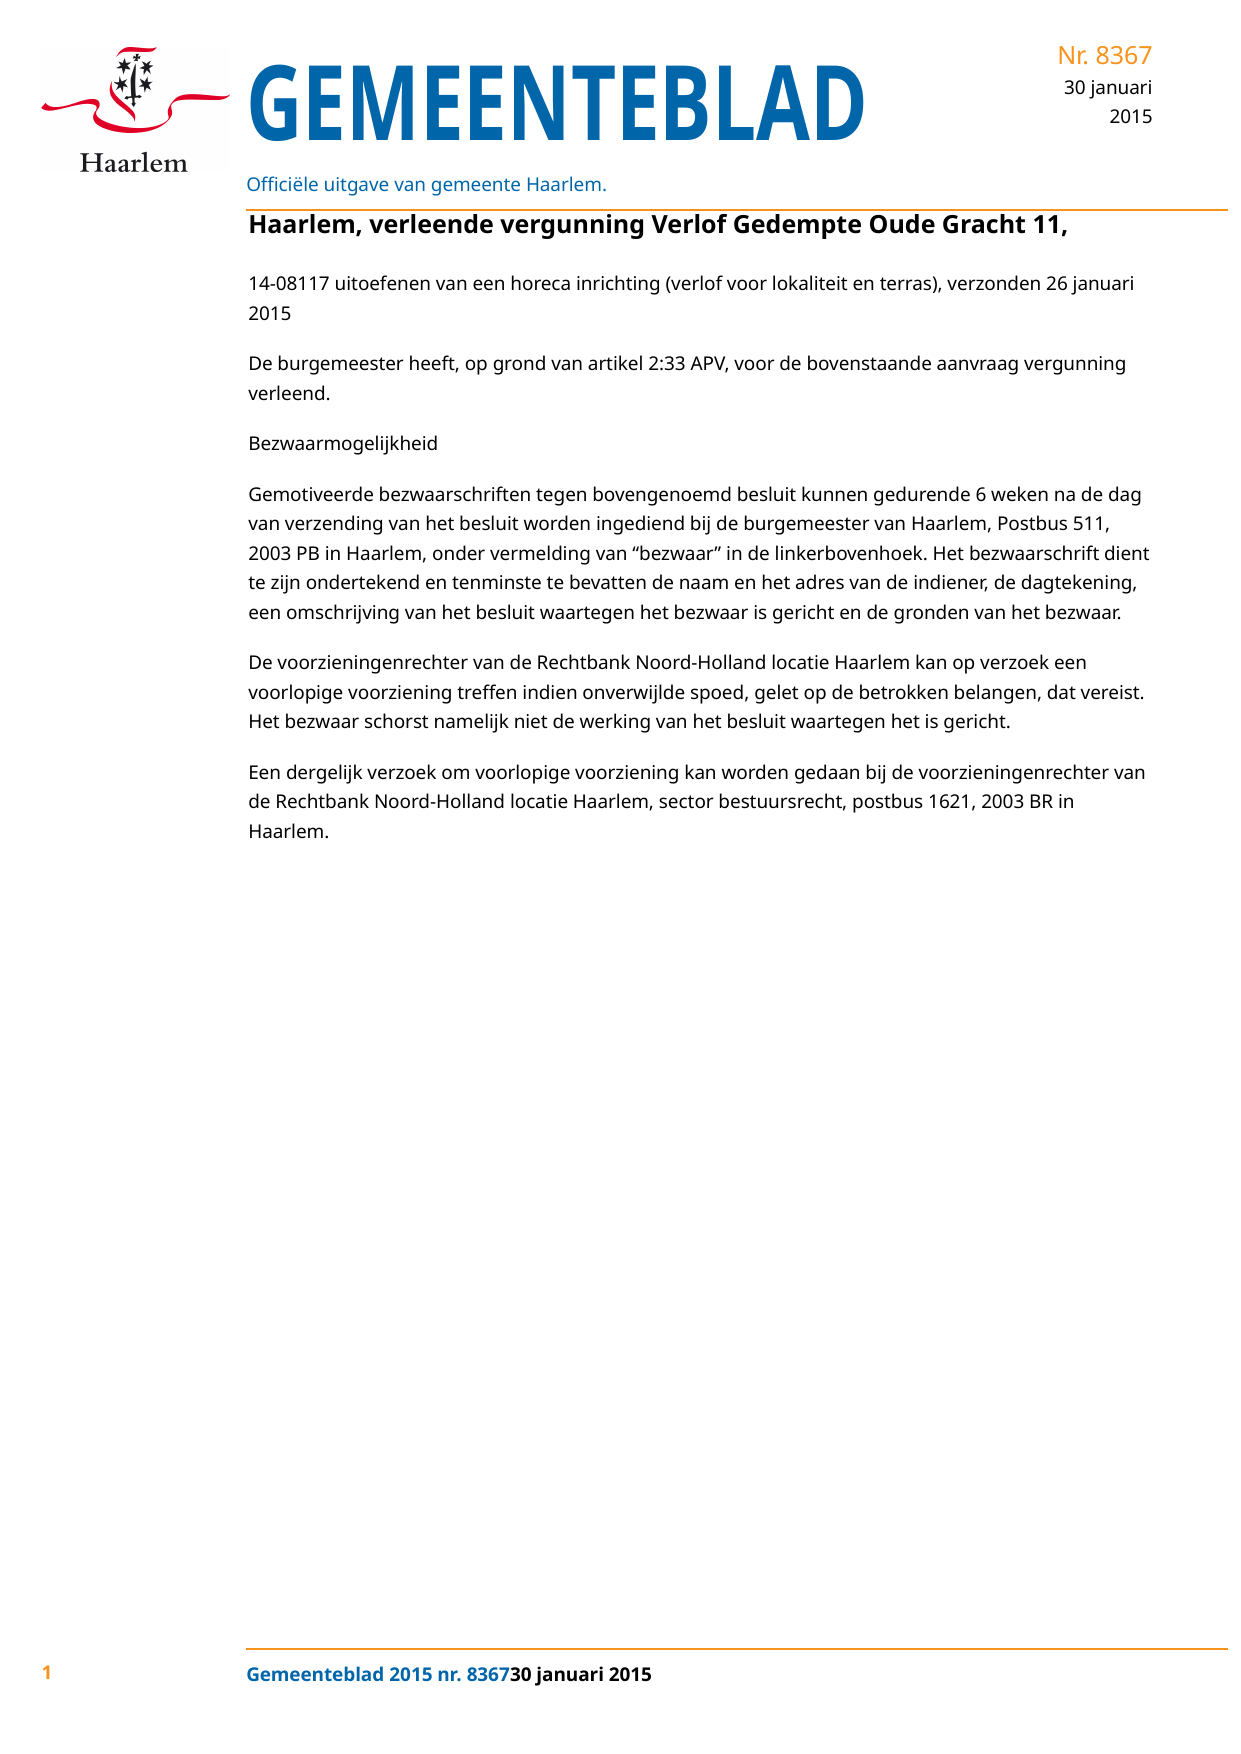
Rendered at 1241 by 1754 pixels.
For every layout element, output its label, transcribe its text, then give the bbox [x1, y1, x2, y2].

text Haarlem, verleende vergunning Verlof Gedempte Oude Gracht 11, [248, 211, 1152, 241]
text Gemotiveerde bezwaarschriften tegen bovengenoemd besluit kunnen gedurende 6 weken na de dag van verzending van het besluit worden ingediend bij de burgemeester van Haarlem, Postbus 511, 2003 PB in Haarlem, onder vermelding van “bezwaar” in de linkerbovenhoek. Het bezwaarschrift dient te zijn ondertekend en tenminste te bevatten de naam en het adres van de indiener, de dagtekening, een omschrijving van het besluit waartegen het bezwaar is gericht en de gronden van het bezwaar. [248, 481, 1152, 625]
text 14-08117 uitoefenen van een horeca inrichting (verlof voor lokaliteit en terras), verzonden 26 januari 2015 [248, 270, 1152, 326]
picture [41, 47, 231, 172]
text Een dergelijk verzoek om voorlopige voorziening kan worden gedaan bij de voorzieningenrechter van de Rechtbank Noord-Holland locatie Haarlem, sector bestuursrecht, postbus 1621, 2003 BR in Haarlem. [248, 759, 1152, 844]
text Bezwaarmogelijkheid [248, 430, 1152, 456]
text De voorzieningenrechter van de Rechtbank Noord-Holland locatie Haarlem kan op verzoek een voorlopige voorziening treffen indien onverwijlde spoed, gelet op de betrokken belangen, dat vereist. Het bezwaar schorst namelijk niet de werking van het besluit waartegen het is gericht. [248, 649, 1152, 734]
text De burgemeester heeft, op grond van artikel 2:33 APV, voor de bovenstaande aanvraag vergunning verleend. [248, 350, 1152, 406]
